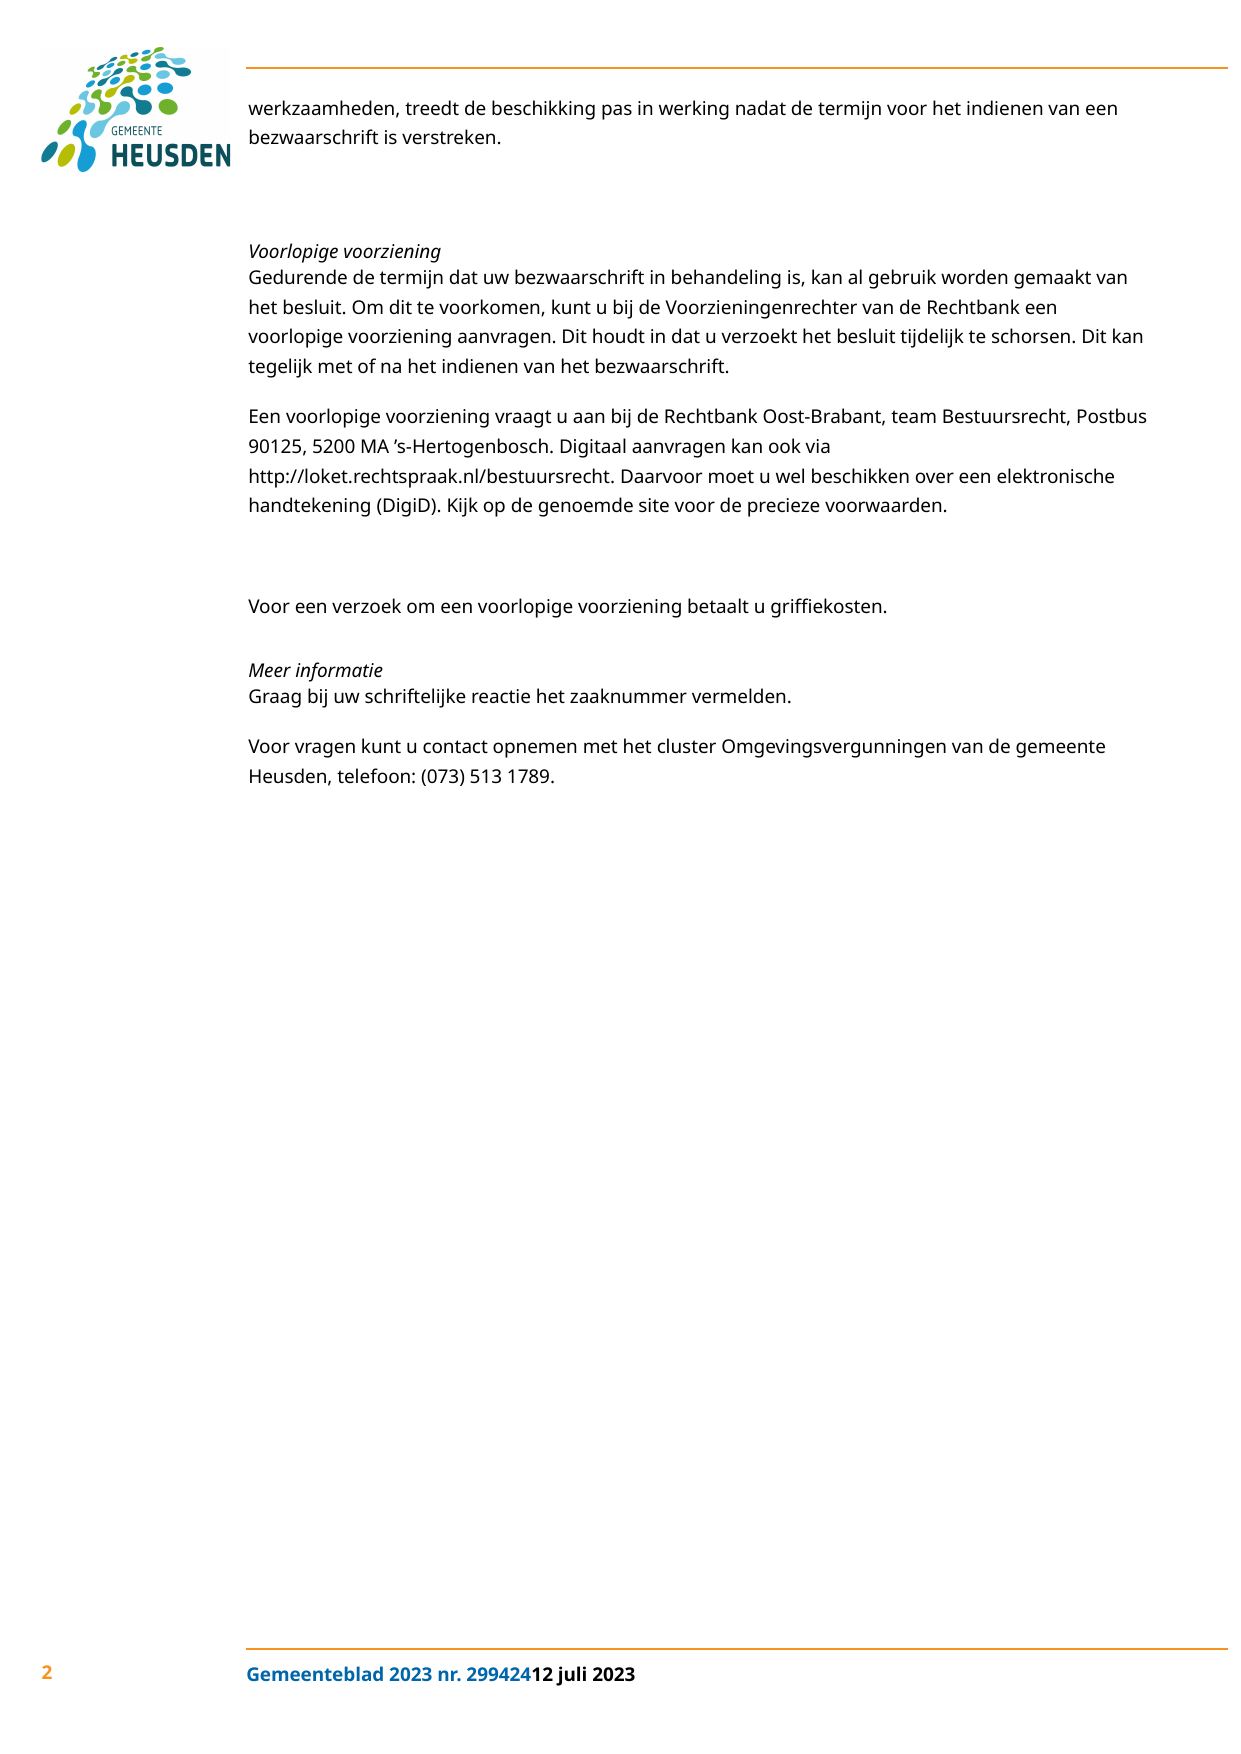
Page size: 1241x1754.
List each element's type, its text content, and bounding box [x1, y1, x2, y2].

text Graag bij uw schriftelijke reactie het zaaknummer vermelden. [248, 683, 1152, 709]
text Voor vragen kunt u contact opnemen met het cluster Omgevingsvergunningen van de gemeente Heusden, telefoon: (073) 513 1789. [248, 733, 1152, 789]
text Een voorlopige voorziening vraagt u aan bij de Rechtbank Oost-Brabant, team Bestuursrecht, Postbus 90125, 5200 MA ’s-Hertogenbosch. Digitaal aanvragen kan ook via http://loket.rechtspraak.nl/bestuursrecht. Daarvoor moet u wel beschikken over een elektronische handtekening (DigiD). Kijk op de genoemde site voor de precieze voorwaarden. [248, 404, 1152, 518]
text Voorlopige voorziening [248, 239, 1152, 264]
text werkzaamheden, treedt de beschikking pas in werking nadat de termijn voor het indienen van een bezwaarschrift is verstreken. [248, 95, 1152, 150]
text Voor een verzoek om een voorlopige voorziening betaalt u griffiekosten. [248, 593, 1152, 619]
text Gedurende de termijn dat uw bezwaarschrift in behandeling is, kan al gebruik worden gemaakt van het besluit. Om dit te voorkomen, kunt u bij de Voorzieningenrechter van de Rechtbank een voorlopige voorziening aanvragen. Dit houdt in dat u verzoekt het besluit tijdelijk te schorsen. Dit kan tegelijk met of na het indienen van het bezwaarschrift. [248, 264, 1152, 379]
picture [41, 47, 231, 172]
text Meer informatie [248, 657, 1152, 683]
